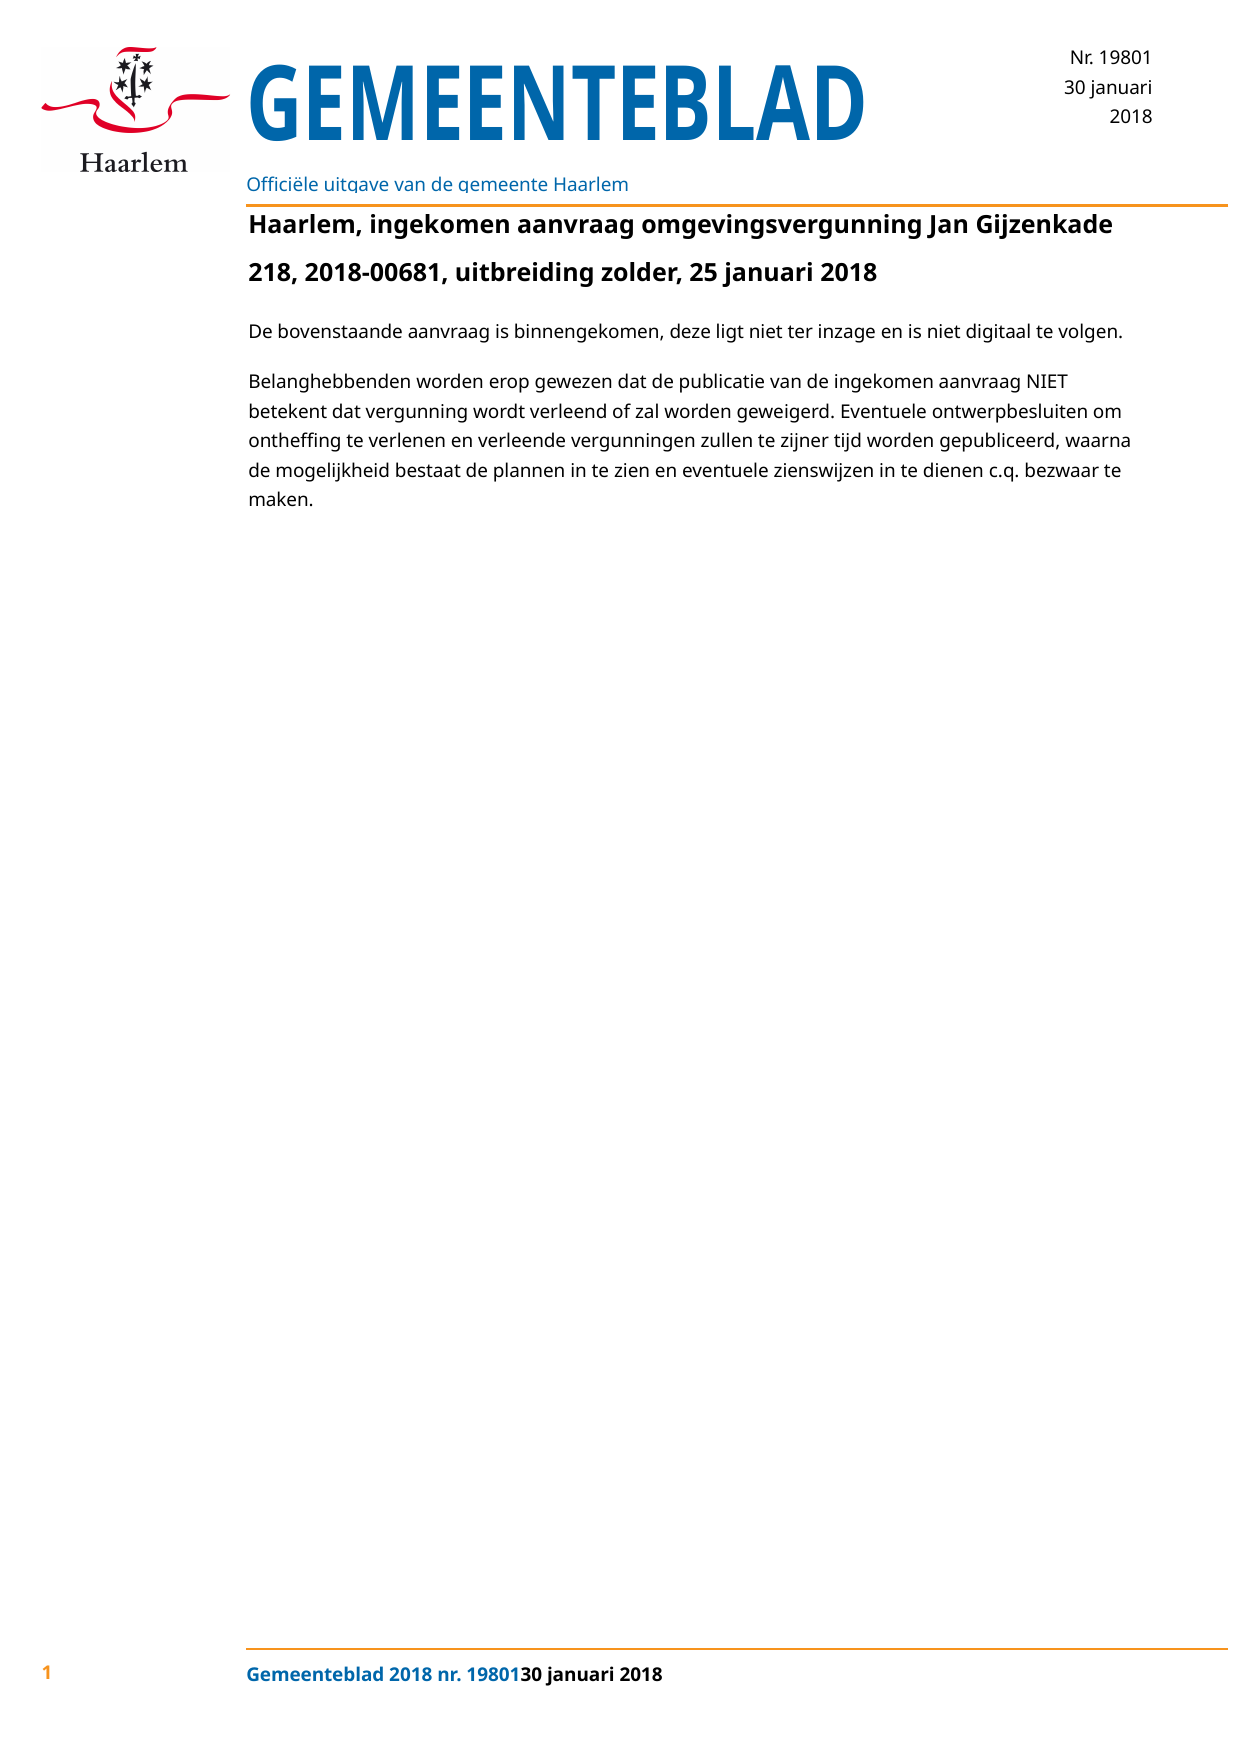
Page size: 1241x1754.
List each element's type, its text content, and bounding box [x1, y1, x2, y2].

text Haarlem, ingekomen aanvraag omgevingsvergunning Jan Gijzenkade 218, 2018-00681, uitbreiding zolder, 25 januari 2018 [248, 207, 1152, 288]
text De bovenstaande aanvraag is binnengekomen, deze ligt niet ter inzage en is niet digitaal te volgen. [248, 318, 1152, 344]
text Belanghebbenden worden erop gewezen dat de publicatie van de ingekomen aanvraag NIET betekent dat vergunning wordt verleend of zal worden geweigerd. Eventuele ontwerpbesluiten om ontheffing te verlenen en verleende vergunningen zullen te zijner tijd worden gepubliceerd, waarna de mogelijkheid bestaat de plannen in te zien en eventuele zienswijzen in te dienen c.q. bezwaar te maken. [248, 368, 1152, 512]
picture [41, 47, 231, 172]
